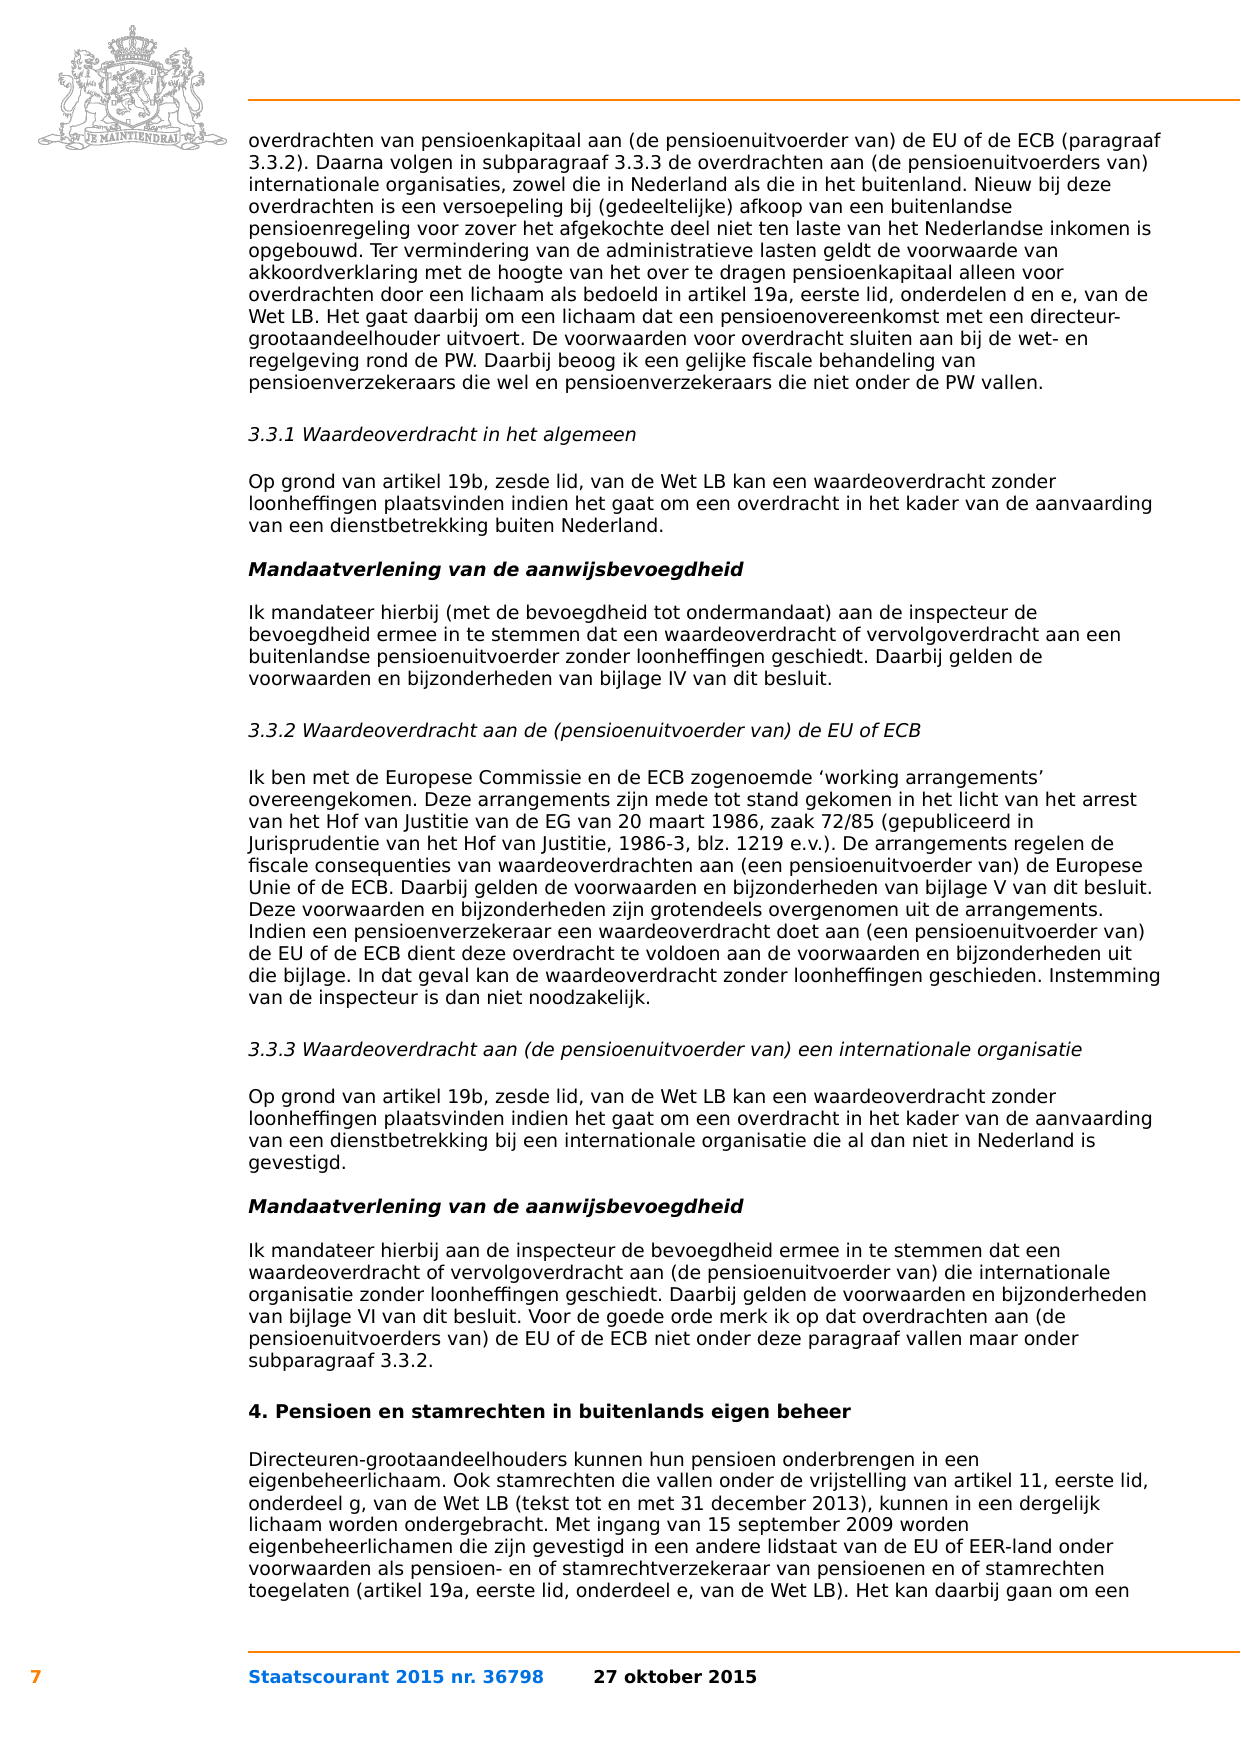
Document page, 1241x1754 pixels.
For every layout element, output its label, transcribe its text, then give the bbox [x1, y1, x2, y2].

subtitle 3.3.3 Waardeoverdracht aan (de pensioenuitvoerder van) een internationale organisatie [248, 1039, 1163, 1061]
subtitle Mandaatverlening van de aanwijsbevoegdheid [248, 1196, 1163, 1218]
subtitle 3.3.1 Waardeoverdracht in het algemeen [248, 424, 1163, 446]
text Directeuren-grootaandeelhouders kunnen hun pensioen onderbrengen in een eigenbeheerlichaam. Ook stamrechten die vallen onder de vrijstelling van artikel 11, eerste lid, onderdeel g, van de Wet LB (tekst tot en met 31 december 2013), kunnen in een dergelijk lichaam worden ondergebracht. Met ingang van 15 september 2009 worden eigenbeheerlichamen die zijn gevestigd in een andere lidstaat van de EU of EER-land onder voorwaarden als pensioen- en of stamrechtverzekeraar van pensioenen en of stamrechten toegelaten (artikel 19a, eerste lid, onderdeel e, van de Wet LB). Het kan daarbij gaan om een [248, 1448, 1163, 1602]
subtitle 4. Pensioen en stamrechten in buitenlands eigen beheer [248, 1401, 1163, 1423]
text overdrachten van pensioenkapitaal aan (de pensioenuitvoerder van) de EU of de ECB (paragraaf 3.3.2). Daarna volgen in subparagraaf 3.3.3 de overdrachten aan (de pensioenuitvoerders van) internationale organisaties, zowel die in Nederland als die in het buitenland. Nieuw bij deze overdrachten is een versoepeling bij (gedeeltelijke) afkoop van een buitenlandse pensioenregeling voor zover het afgekochte deel niet ten laste van het Nederlandse inkomen is opgebouwd. Ter vermindering van de administratieve lasten geldt de voorwaarde van akkoordverklaring met de hoogte van het over te dragen pensioenkapitaal alleen voor overdrachten door een lichaam als bedoeld in artikel 19a, eerste lid, onderdelen d en e, van de Wet LB. Het gaat daarbij om een lichaam dat een pensioenovereenkomst met een directeur-grootaandeelhouder uitvoert. De voorwaarden voor overdracht sluiten aan bij de wet- en regelgeving rond de PW. Daarbij beoog ik een gelijke fiscale behandeling van pensioenverzekeraars die wel en pensioenverzekeraars die niet onder de PW vallen. [248, 130, 1163, 394]
text Op grond van artikel 19b, zesde lid, van de Wet LB kan een waardeoverdracht zonder loonheffingen plaatsvinden indien het gaat om een overdracht in het kader van de aanvaarding van een dienstbetrekking buiten Nederland. [248, 471, 1163, 537]
text Op grond van artikel 19b, zesde lid, van de Wet LB kan een waardeoverdracht zonder loonheffingen plaatsvinden indien het gaat om een overdracht in het kader van de aanvaarding van een dienstbetrekking bij een internationale organisatie die al dan niet in Nederland is gevestigd. [248, 1086, 1163, 1174]
picture [38, 25, 227, 150]
subtitle 3.3.2 Waardeoverdracht aan de (pensioenuitvoerder van) de EU of ECB [248, 720, 1163, 742]
subtitle Mandaatverlening van de aanwijsbevoegdheid [248, 558, 1163, 580]
text Ik mandateer hierbij aan de inspecteur de bevoegdheid ermee in te stemmen dat een waardeoverdracht of vervolgoverdracht aan (de pensioenuitvoerder van) die internationale organisatie zonder loonheffingen geschiedt. Daarbij gelden de voorwaarden en bijzonderheden van bijlage VI van dit besluit. Voor de goede orde merk ik op dat overdrachten aan (de pensioenuitvoerders van) de EU of de ECB niet onder deze paragraaf vallen maar onder subparagraaf 3.3.2. [248, 1239, 1163, 1371]
text Ik ben met de Europese Commissie en de ECB zogenoemde ‘working arrangements’ overeengekomen. Deze arrangements zijn mede tot stand gekomen in het licht van het arrest van het Hof van Justitie van de EG van 20 maart 1986, zaak 72/85 (gepubliceerd in Jurisprudentie van het Hof van Justitie, 1986-3, blz. 1219 e.v.). De arrangements regelen de fiscale consequenties van waardeoverdrachten aan (een pensioenuitvoerder van) de Europese Unie of de ECB. Daarbij gelden de voorwaarden en bijzonderheden van bijlage V van dit besluit. Deze voorwaarden en bijzonderheden zijn grotendeels overgenomen uit de arrangements. Indien een pensioenverzekeraar een waardeoverdracht doet aan (een pensioenuitvoerder van) de EU of de ECB dient deze overdracht te voldoen aan de voorwaarden en bijzonderheden uit die bijlage. In dat geval kan de waardeoverdracht zonder loonheffingen geschieden. Instemming van de inspecteur is dan niet noodzakelijk. [248, 767, 1163, 1009]
text Ik mandateer hierbij (met de bevoegdheid tot ondermandaat) aan de inspecteur de bevoegdheid ermee in te stemmen dat een waardeoverdracht of vervolgoverdracht aan een buitenlandse pensioenuitvoerder zonder loonheffingen geschiedt. Daarbij gelden de voorwaarden en bijzonderheden van bijlage IV van dit besluit. [248, 602, 1163, 690]
